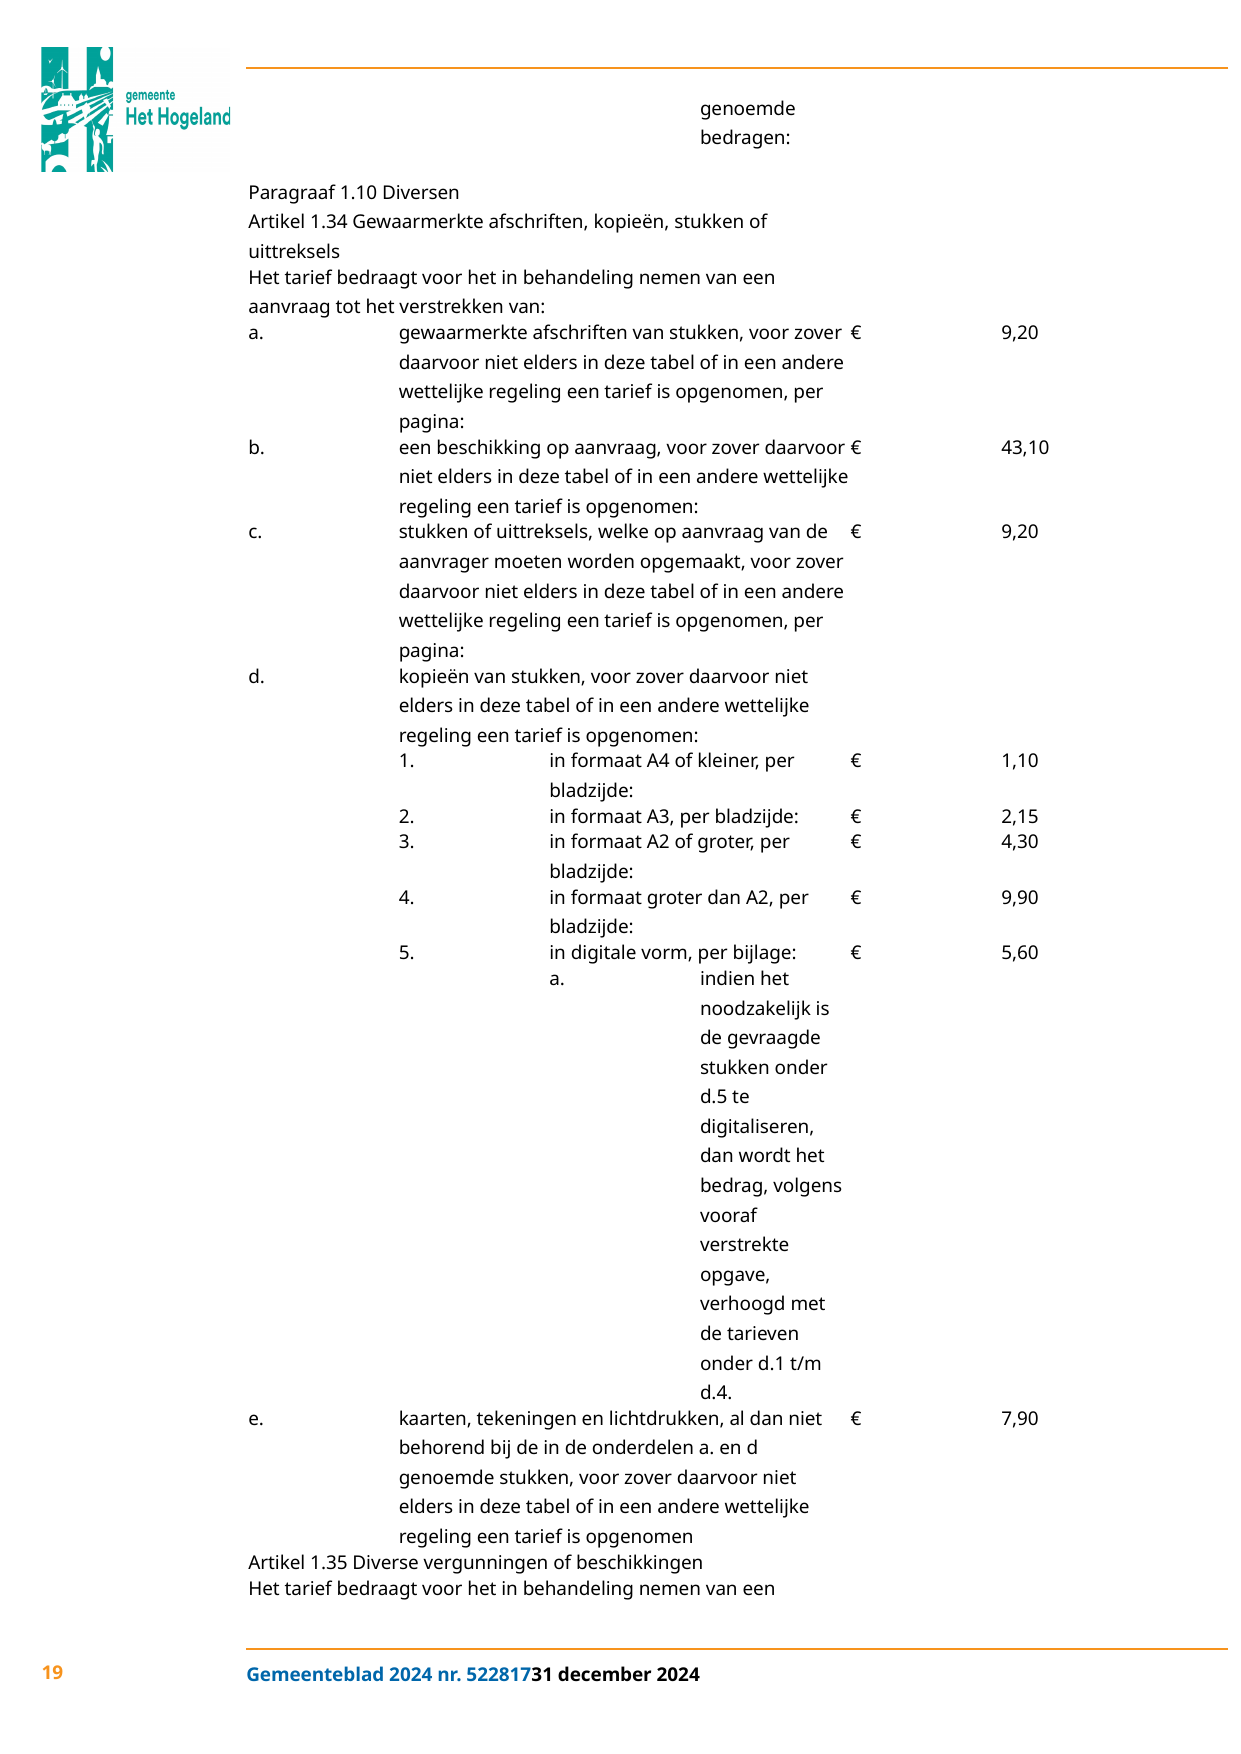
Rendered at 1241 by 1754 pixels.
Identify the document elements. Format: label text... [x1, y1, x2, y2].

table_cell [399, 965, 549, 1405]
table_cell [1001, 1549, 1152, 1575]
table_cell [248, 884, 398, 939]
table_cell 43,10 [1001, 434, 1152, 519]
table_cell Het tarief bedraagt voor het in behandeling nemen van een [248, 1575, 850, 1601]
table_cell [549, 150, 700, 176]
table_cell € [850, 748, 1001, 803]
table_header [1001, 209, 1152, 264]
table_cell [1001, 95, 1152, 150]
table_cell € [850, 434, 1001, 519]
table_cell [850, 95, 1001, 150]
table_cell a. [248, 319, 398, 434]
table_cell [1001, 150, 1152, 176]
table_cell 2,15 [1001, 803, 1152, 829]
table_cell e. [248, 1405, 398, 1549]
table_header [850, 209, 1001, 264]
table_cell indien het noodzakelijk is de gevraagde stukken onder d.5 te digitaliseren, dan wordt het bedrag, volgens vooraf verstrekte opgave, verhoogd met de tarieven onder d.1 t/m d.4. [700, 965, 850, 1405]
table_cell in formaat A2 of groter, per bladzijde: [549, 829, 850, 884]
table_cell 5,60 [1001, 939, 1152, 965]
table_cell [850, 965, 1001, 1405]
table_cell 4. [399, 884, 549, 939]
table_cell c. [248, 519, 398, 663]
table_cell [399, 150, 549, 176]
table_cell [850, 1575, 1001, 1601]
table_cell € [850, 884, 1001, 939]
table_cell 4,30 [1001, 829, 1152, 884]
table_cell Artikel 1.35 Diverse vergunningen of beschikkingen [248, 1549, 850, 1575]
table_cell [700, 150, 850, 176]
table_cell 1,10 [1001, 748, 1152, 803]
table_cell 1. [399, 748, 549, 803]
table_cell [248, 803, 398, 829]
table_cell [1001, 1575, 1152, 1601]
table_cell genoemde bedragen: [700, 95, 850, 150]
table_cell gewaarmerkte afschriften van stukken, voor zover daarvoor niet elders in deze tabel of in een andere wettelijke regeling een tarief is opgenomen, per pagina: [399, 319, 850, 434]
table_cell € [850, 803, 1001, 829]
table_cell 2. [399, 803, 549, 829]
table_cell [248, 95, 398, 150]
table_cell in formaat groter dan A2, per bladzijde: [549, 884, 850, 939]
table_cell Het tarief bedraagt voor het in behandeling nemen van een aanvraag tot het verstrekken van: [248, 264, 850, 319]
table_cell in formaat A4 of kleiner, per bladzijde: [549, 748, 850, 803]
table_cell b. [248, 434, 398, 519]
table_cell 5. [399, 939, 549, 965]
table_cell in digitale vorm, per bijlage: [549, 939, 850, 965]
table_cell [850, 663, 1001, 748]
table_cell [1001, 663, 1152, 748]
table_cell kaarten, tekeningen en lichtdrukken, al dan niet behorend bij de in de onderdelen a. en d genoemde stukken, voor zover daarvoor niet elders in deze tabel of in een andere wettelijke regeling een tarief is opgenomen [399, 1405, 850, 1549]
table_cell stukken of uittreksels, welke op aanvraag van de aanvrager moeten worden opgemaakt, voor zover daarvoor niet elders in deze tabel of in een andere wettelijke regeling een tarief is opgenomen, per pagina: [399, 519, 850, 663]
table_cell d. [248, 663, 398, 748]
table_cell 9,20 [1001, 319, 1152, 434]
table_cell [1001, 965, 1152, 1405]
table_cell [248, 829, 398, 884]
table_cell [850, 1549, 1001, 1575]
table_cell [1001, 264, 1152, 319]
table_cell kopieën van stukken, voor zover daarvoor niet elders in deze tabel of in een andere wettelijke regeling een tarief is opgenomen: [399, 663, 850, 748]
table_cell 3. [399, 829, 549, 884]
table_cell [248, 150, 398, 176]
table_header Artikel 1.34 Gewaarmerkte afschriften, kopieën, stukken of uittreksels [248, 209, 850, 264]
table_cell [248, 748, 398, 803]
table_cell een beschikking op aanvraag, voor zover daarvoor niet elders in deze tabel of in een andere wettelijke regeling een tarief is opgenomen: [399, 434, 850, 519]
table_cell [399, 95, 700, 150]
table_cell 9,90 [1001, 884, 1152, 939]
table_cell 9,20 [1001, 519, 1152, 663]
table_cell € [850, 519, 1001, 663]
table_cell [248, 939, 398, 965]
text Paragraaf 1.10 Diversen [248, 179, 1152, 205]
table_cell a. [549, 965, 700, 1405]
table_cell 7,90 [1001, 1405, 1152, 1549]
table_cell [850, 264, 1001, 319]
table_cell [850, 150, 1001, 176]
table_cell in formaat A3, per bladzijde: [549, 803, 850, 829]
table_cell [248, 965, 398, 1405]
table_cell € [850, 319, 1001, 434]
table_cell € [850, 1405, 1001, 1549]
table_cell € [850, 829, 1001, 884]
table_cell € [850, 939, 1001, 965]
picture [41, 47, 231, 172]
